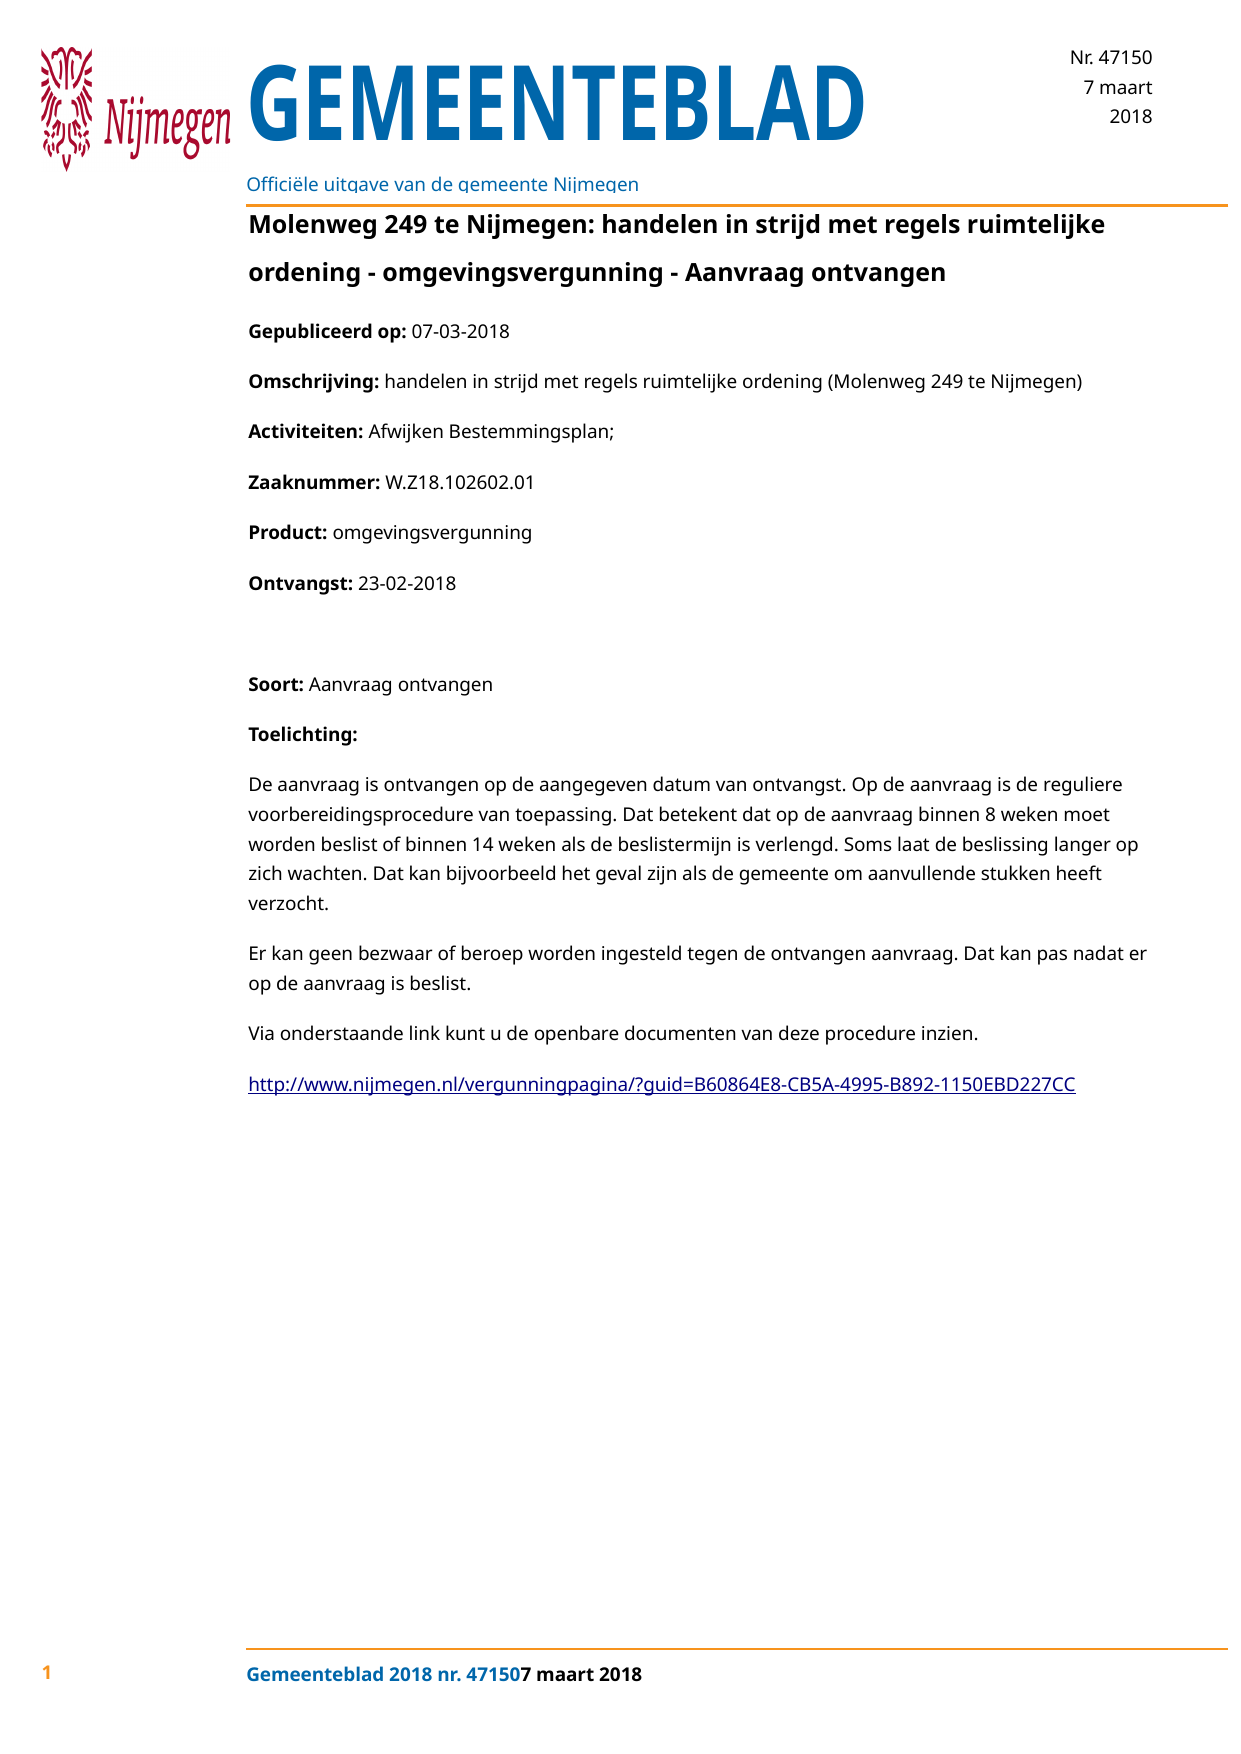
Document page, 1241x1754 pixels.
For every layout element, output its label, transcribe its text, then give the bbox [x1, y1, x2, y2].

picture [41, 47, 231, 172]
text Molenweg 249 te Nijmegen: handelen in strijd met regels ruimtelijke ordening - omgevingsvergunning - Aanvraag ontvangen [248, 207, 1152, 288]
text De aanvraag is ontvangen op de aangegeven datum van ontvangst. Op de aanvraag is de reguliere voorbereidingsprocedure van toepassing. Dat betekent dat op de aanvraag binnen 8 weken moet worden beslist of binnen 14 weken als de beslistermijn is verlengd. Soms laat de beslissing langer op zich wachten. Dat kan bijvoorbeeld het geval zijn als de gemeente om aanvullende stukken heeft verzocht. [248, 772, 1152, 916]
text Gepubliceerd op: 07-03-2018 [248, 318, 1152, 344]
text Omschrijving: handelen in strijd met regels ruimtelijke ordening (Molenweg 249 te Nijmegen) [248, 368, 1152, 394]
text Zaaknummer: W.Z18.102602.01 [248, 469, 1152, 495]
text Er kan geen bezwaar of beroep worden ingesteld tegen de ontvangen aanvraag. Dat kan pas nadat er op de aanvraag is beslist. [248, 940, 1152, 996]
text Ontvangst: 23-02-2018 [248, 570, 1152, 596]
text Activiteiten: Afwijken Bestemmingsplan; [248, 419, 1152, 444]
text Soort: Aanvraag ontvangen [248, 671, 1152, 697]
text Toelichting: [248, 721, 1152, 747]
text Via onderstaande link kunt u de openbare documenten van deze procedure inzien. [248, 1020, 1152, 1046]
text Product: omgevingsvergunning [248, 519, 1152, 545]
text http://www.nijmegen.nl/vergunningpagina/?guid=B60864E8-CB5A-4995-B892-1150EBD227CC [248, 1071, 1152, 1097]
